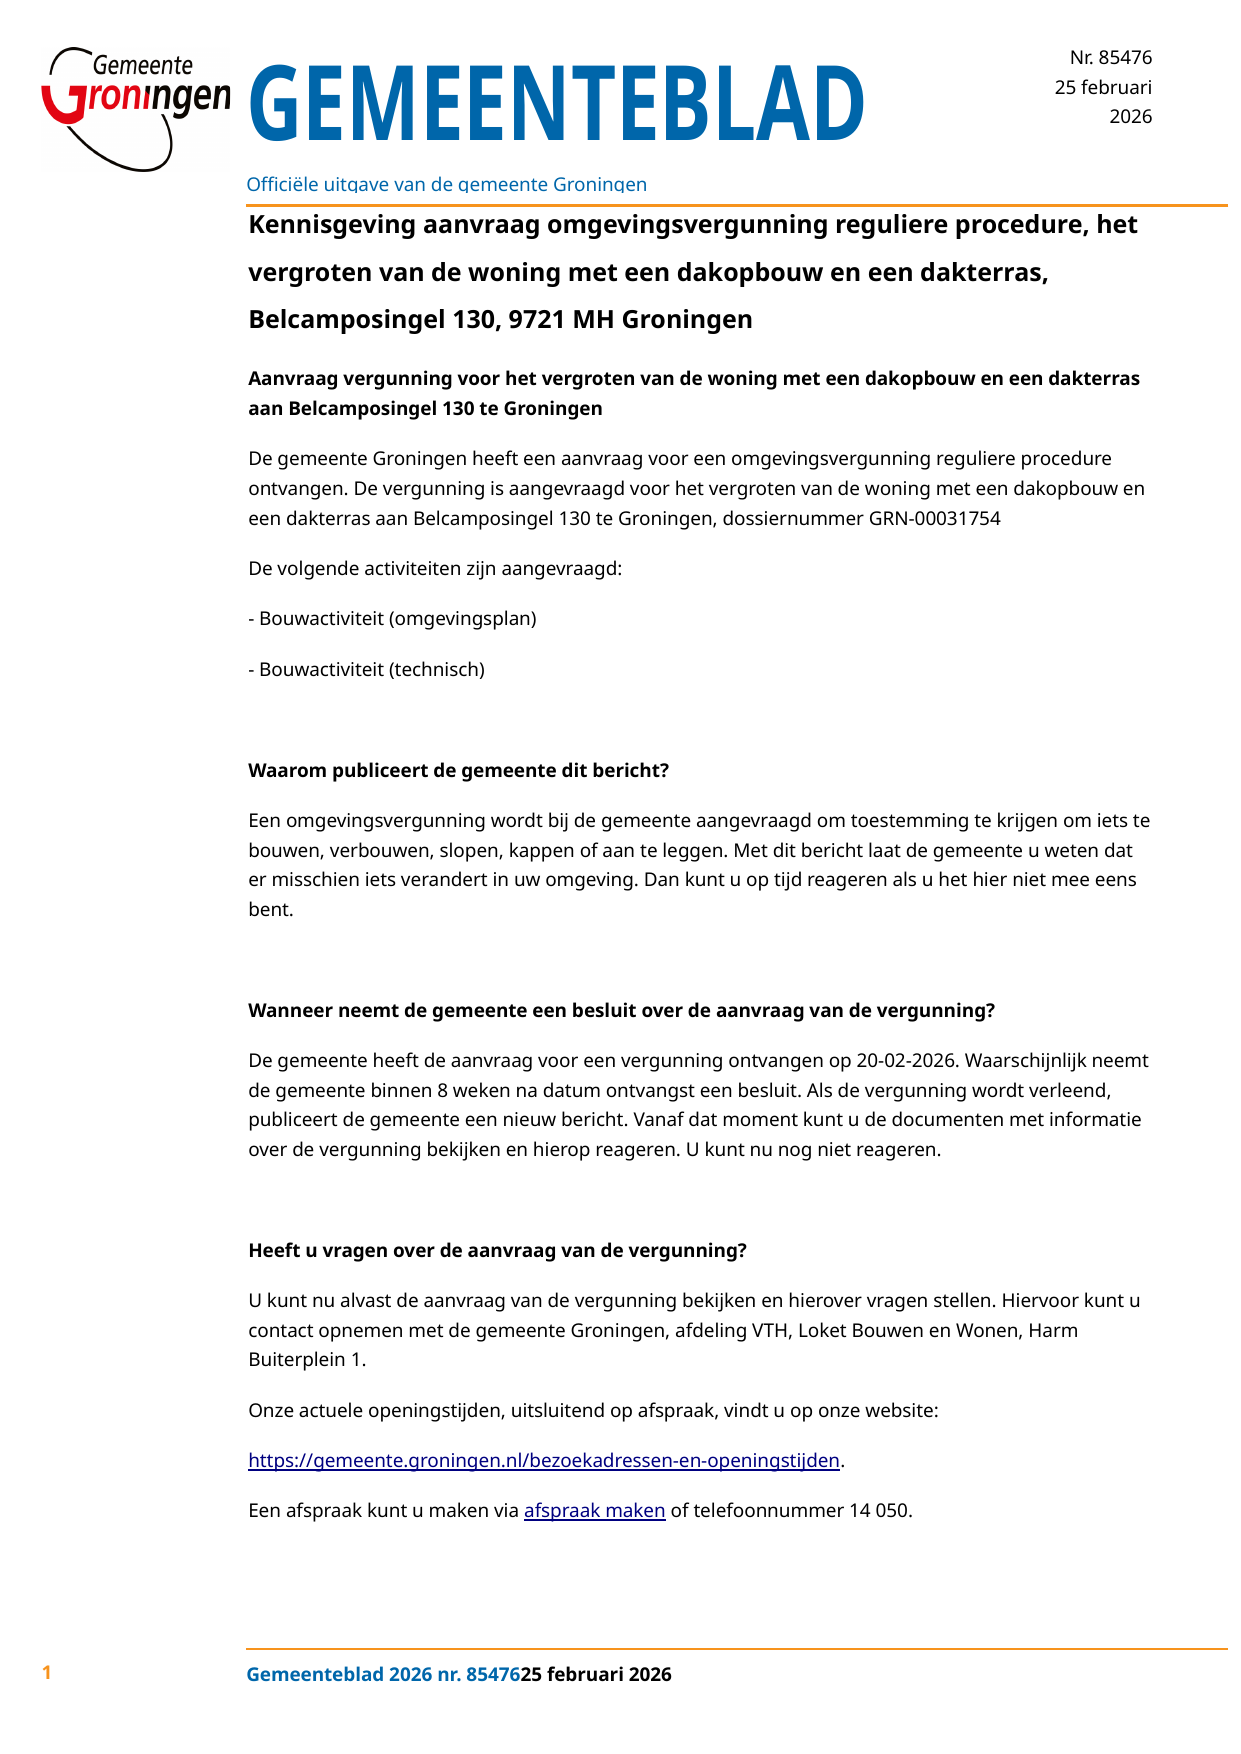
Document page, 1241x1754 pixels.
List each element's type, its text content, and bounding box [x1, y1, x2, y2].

text De gemeente Groningen heeft een aanvraag voor een omgevingsvergunning reguliere procedure ontvangen. De vergunning is aangevraagd voor het vergroten van de woning met een dakopbouw en een dakterras aan Belcamposingel 130 te Groningen, dossiernummer GRN-00031754 [248, 446, 1152, 530]
text Aanvraag vergunning voor het vergroten van de woning met een dakopbouw en een dakterras aan Belcamposingel 130 te Groningen [248, 366, 1152, 421]
text U kunt nu alvast de aanvraag van de vergunning bekijken en hierover vragen stellen. Hiervoor kunt u contact opnemen met de gemeente Groningen, afdeling VTH, Loket Bouwen en Wonen, Harm Buiterplein 1. [248, 1287, 1152, 1372]
text - Bouwactiviteit (technisch) [248, 656, 1152, 682]
text https://gemeente.groningen.nl/bezoekadressen-en-openingstijden. [248, 1447, 1152, 1473]
text Wanneer neemt de gemeente een besluit over de aanvraag van de vergunning? [248, 997, 1152, 1022]
text De volgende activiteiten zijn aangevraagd: [248, 555, 1152, 581]
text Een afspraak kunt u maken via afspraak maken of telefoonnummer 14 050. [248, 1498, 1152, 1523]
text De gemeente heeft de aanvraag voor een vergunning ontvangen op 20-02-2026. Waarschijnlijk neemt de gemeente binnen 8 weken na datum ontvangst een besluit. Als de vergunning wordt verleend, publiceert de gemeente een nieuw bericht. Vanaf dat moment kunt u de documenten met informatie over de vergunning bekijken en hierop reageren. U kunt nu nog niet reageren. [248, 1047, 1152, 1162]
text Onze actuele openingstijden, uitsluitend op afspraak, vindt u op onze website: [248, 1397, 1152, 1422]
text - Bouwactiviteit (omgevingsplan) [248, 606, 1152, 631]
picture [41, 47, 231, 172]
text Waarom publiceert de gemeente dit bericht? [248, 757, 1152, 782]
text Heeft u vragen over de aanvraag van de vergunning? [248, 1237, 1152, 1262]
text Kennisgeving aanvraag omgevingsvergunning reguliere procedure, het vergroten van de woning met een dakopbouw en een dakterras, Belcamposingel 130, 9721 MH Groningen [248, 207, 1152, 336]
text Een omgevingsvergunning wordt bij de gemeente aangevraagd om toestemming te krijgen om iets te bouwen, verbouwen, slopen, kappen of aan te leggen. Met dit bericht laat de gemeente u weten dat er misschien iets verandert in uw omgeving. Dan kunt u op tijd reageren als u het hier niet mee eens bent. [248, 807, 1152, 922]
